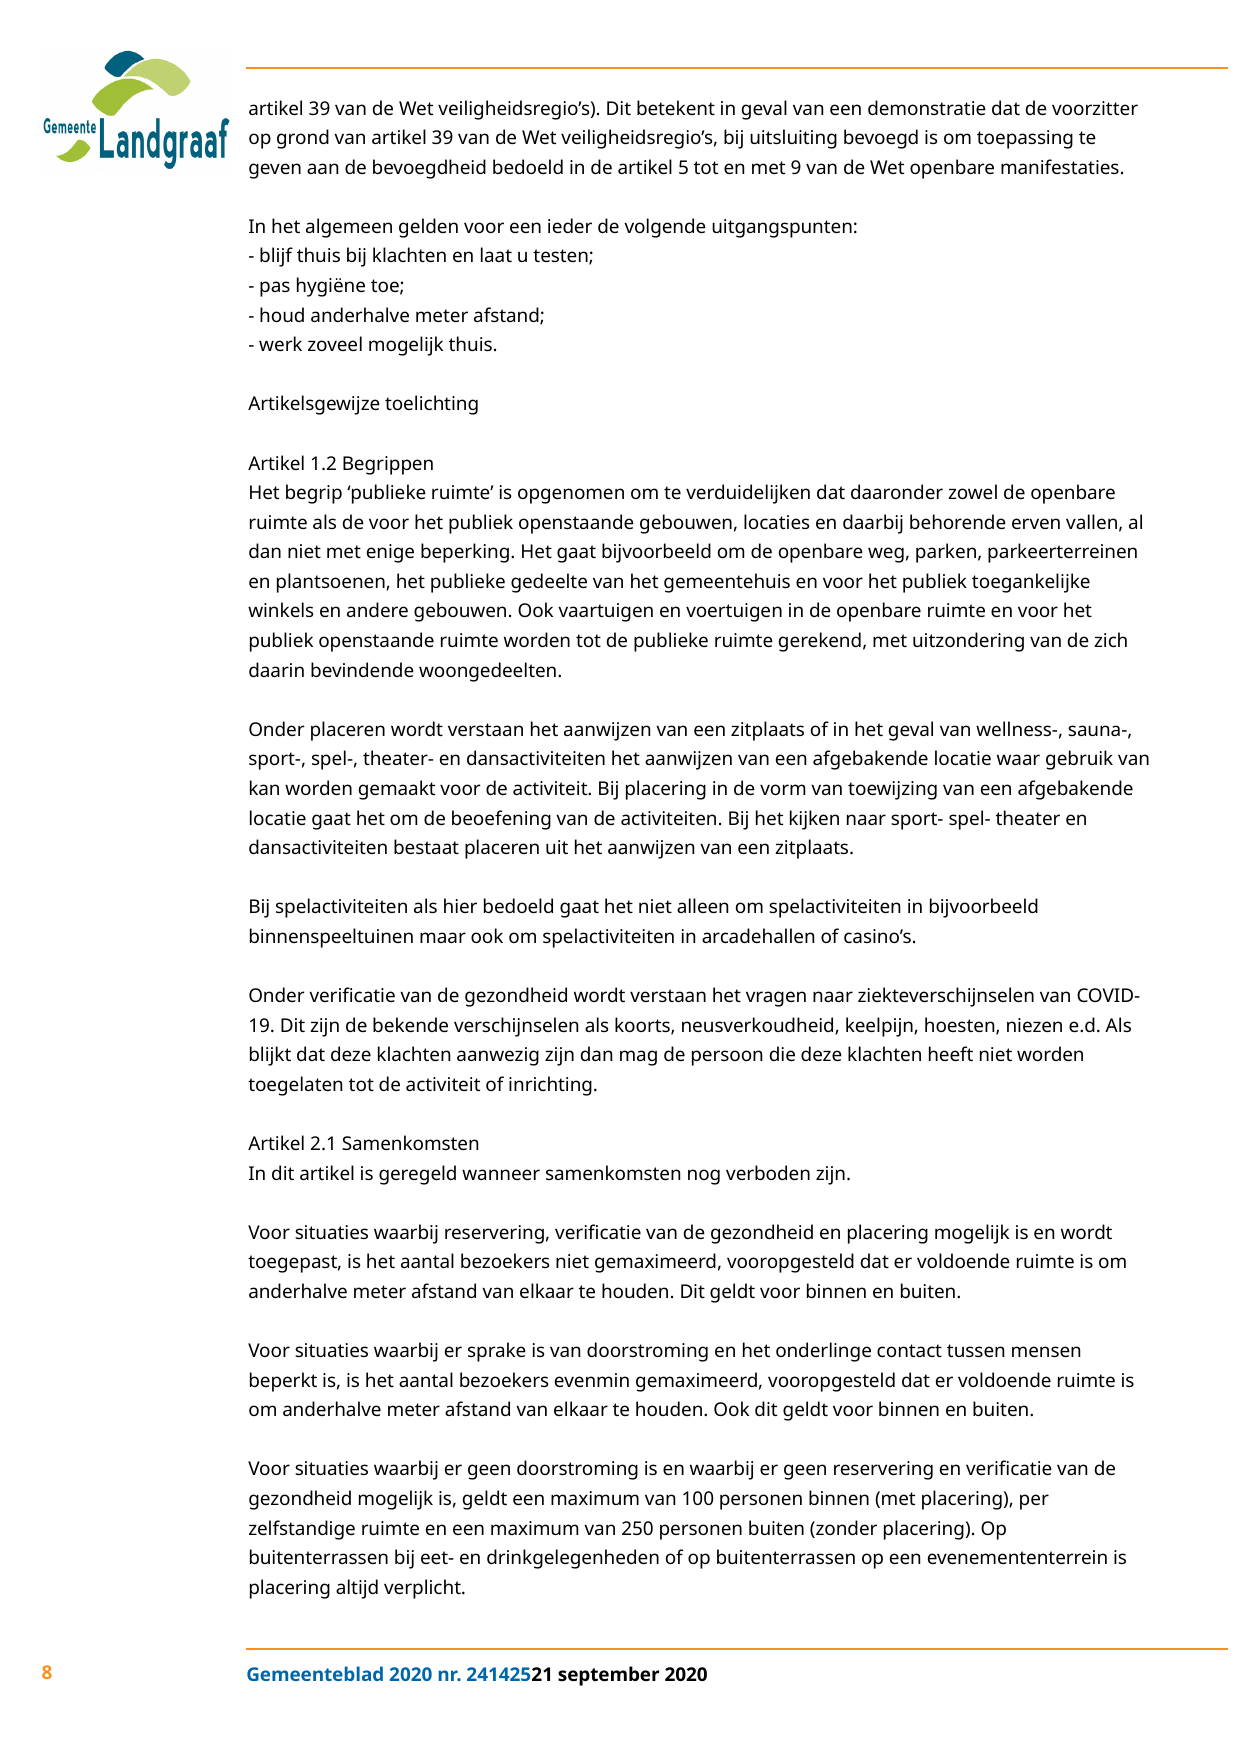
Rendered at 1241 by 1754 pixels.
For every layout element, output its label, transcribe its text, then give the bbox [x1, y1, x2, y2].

text Onder verificatie van de gezondheid wordt verstaan het vragen naar ziekteverschijnselen van COVID-19. Dit zijn de bekende verschijnselen als koorts, neusverkoudheid, keelpijn, hoesten, niezen e.d. Als blijkt dat deze klachten aanwezig zijn dan mag de persoon die deze klachten heeft niet worden toegelaten tot de activiteit of inrichting. [248, 982, 1152, 1097]
text - werk zoveel mogelijk thuis. [248, 331, 1152, 357]
text Bij spelactiviteiten als hier bedoeld gaat het niet alleen om spelactiviteiten in bijvoorbeeld binnenspeeltuinen maar ook om spelactiviteiten in arcadehallen of casino’s. [248, 893, 1152, 949]
text - pas hygiëne toe; [248, 272, 1152, 298]
text In het algemeen gelden voor een ieder de volgende uitgangspunten: [248, 213, 1152, 239]
text Artikelsgewijze toelichting [248, 391, 1152, 416]
text Voor situaties waarbij reservering, verificatie van de gezondheid en placering mogelijk is en wordt toegepast, is het aantal bezoekers niet gemaximeerd, vooropgesteld dat er voldoende ruimte is om anderhalve meter afstand van elkaar te houden. Dit geldt voor binnen en buiten. [248, 1219, 1152, 1304]
text Voor situaties waarbij er sprake is van doorstroming en het onderlinge contact tussen mensen beperkt is, is het aantal bezoekers evenmin gemaximeerd, vooropgesteld dat er voldoende ruimte is om anderhalve meter afstand van elkaar te houden. Ook dit geldt voor binnen en buiten. [248, 1337, 1152, 1422]
text Onder placeren wordt verstaan het aanwijzen van een zitplaats of in het geval van wellness-, sauna-, sport-, spel-, theater- en dansactiviteiten het aanwijzen van een afgebakende locatie waar gebruik van kan worden gemaakt voor de activiteit. Bij placering in de vorm van toewijzing van een afgebakende locatie gaat het om de beoefening van de activiteiten. Bij het kijken naar sport- spel- theater en dansactiviteiten bestaat placeren uit het aanwijzen van een zitplaats. [248, 716, 1152, 860]
text In dit artikel is geregeld wanneer samenkomsten nog verboden zijn. [248, 1160, 1152, 1186]
text Voor situaties waarbij er geen doorstroming is en waarbij er geen reservering en verificatie van de gezondheid mogelijk is, geldt een maximum van 100 personen binnen (met placering), per zelfstandige ruimte en een maximum van 250 personen buiten (zonder placering). Op buitenterrassen bij eet- en drinkgelegenheden of op buitenterrassen op een evenemententerrein is placering altijd verplicht. [248, 1456, 1152, 1600]
text Artikel 2.1 Samenkomsten [248, 1130, 1152, 1156]
text Artikel 1.2 Begrippen [248, 450, 1152, 476]
picture [41, 47, 231, 172]
text - houd anderhalve meter afstand; [248, 302, 1152, 328]
text Het begrip ‘publieke ruimte’ is opgenomen om te verduidelijken dat daaronder zowel de openbare ruimte als de voor het publiek openstaande gebouwen, locaties en daarbij behorende erven vallen, al dan niet met enige beperking. Het gaat bijvoorbeeld om de openbare weg, parken, parkeerterreinen en plantsoenen, het publieke gedeelte van het gemeentehuis en voor het publiek toegankelijke winkels en andere gebouwen. Ook vaartuigen en voertuigen in de openbare ruimte en voor het publiek openstaande ruimte worden tot de publieke ruimte gerekend, met uitzondering van de zich daarin bevindende woongedeelten. [248, 479, 1152, 683]
text artikel 39 van de Wet veiligheidsregio’s). Dit betekent in geval van een demonstratie dat de voorzitter op grond van artikel 39 van de Wet veiligheidsregio’s, bij uitsluiting bevoegd is om toepassing te geven aan de bevoegdheid bedoeld in de artikel 5 tot en met 9 van de Wet openbare manifestaties. [248, 95, 1152, 180]
text - blijf thuis bij klachten en laat u testen; [248, 243, 1152, 268]
